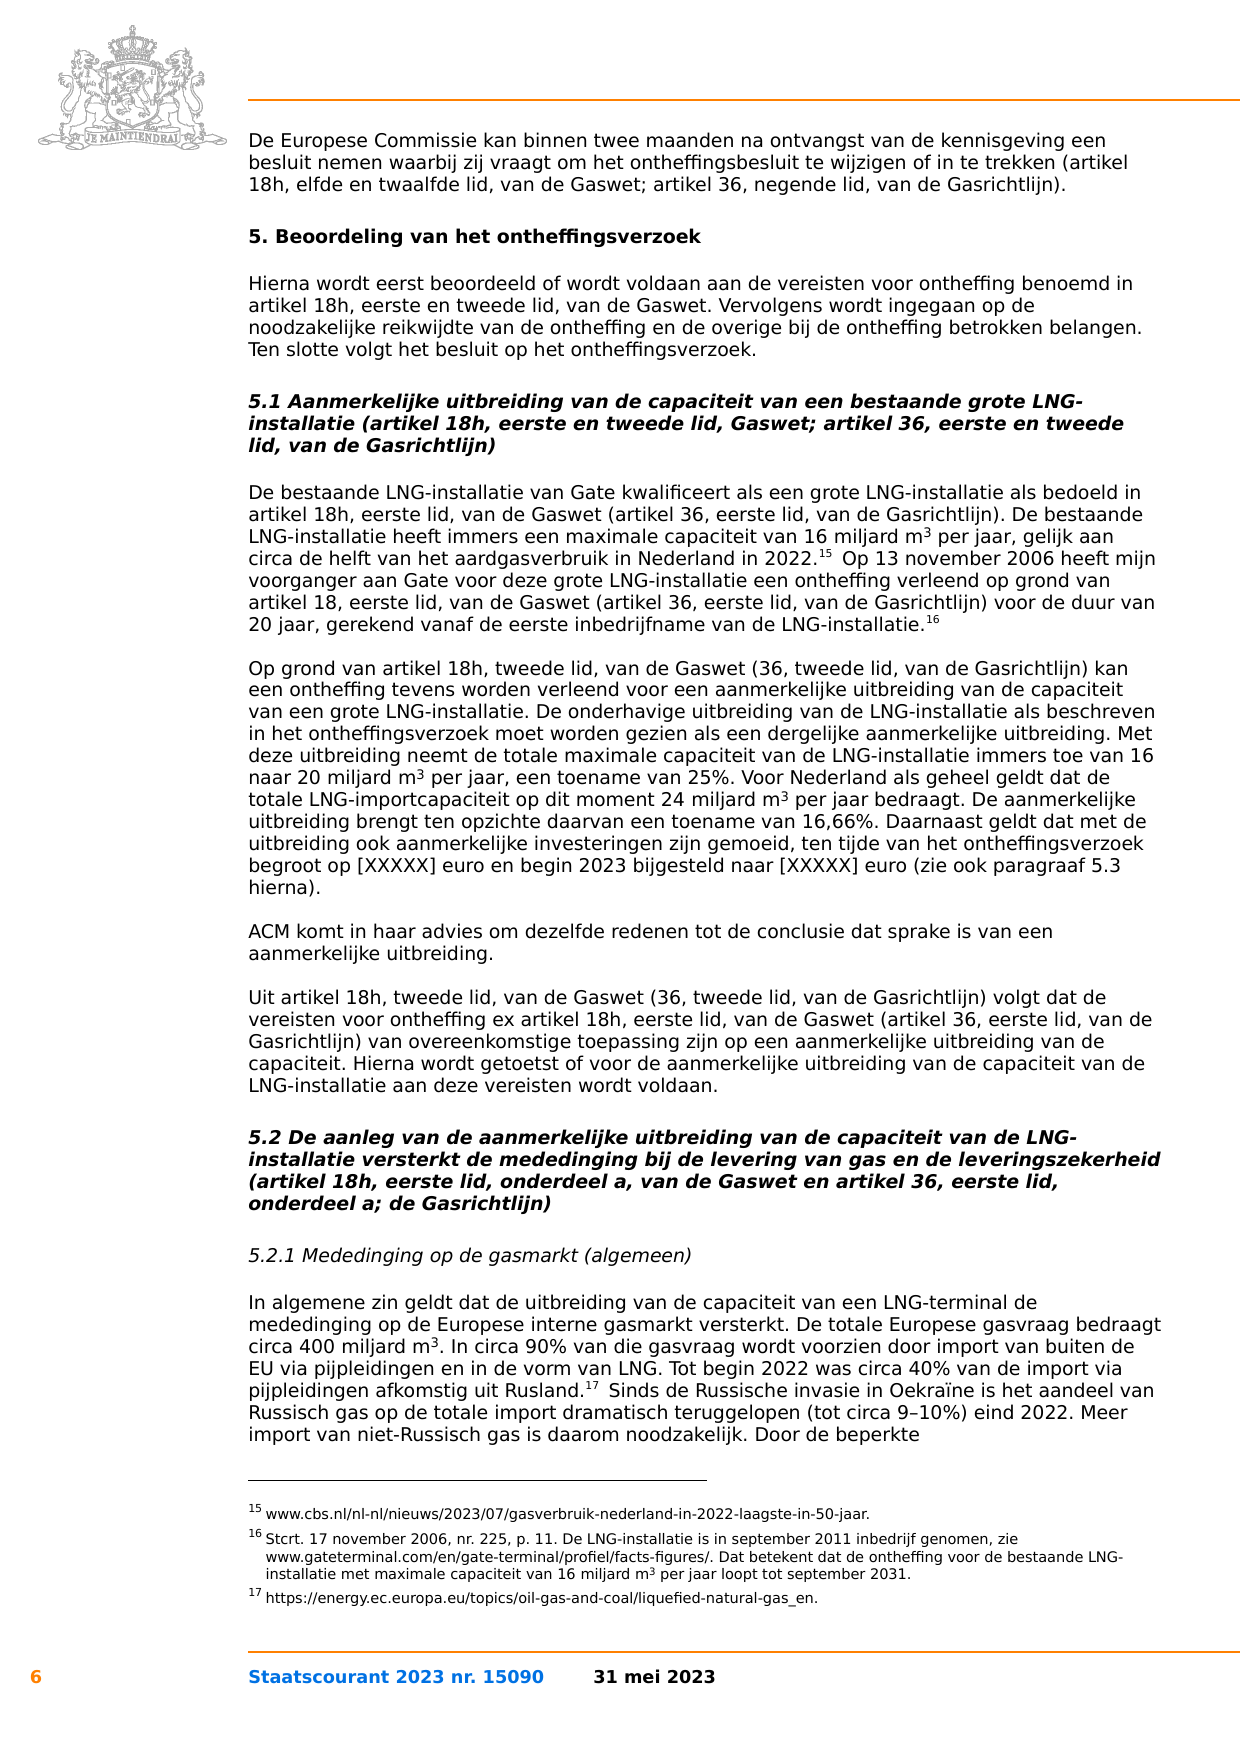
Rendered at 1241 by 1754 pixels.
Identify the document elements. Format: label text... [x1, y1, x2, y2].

subtitle 5. Beoordeling van het ontheffingsverzoek [248, 226, 1163, 248]
text Hierna wordt eerst beoordeeld of wordt voldaan aan de vereisten voor ontheffing benoemd in artikel 18h, eerste en tweede lid, van de Gaswet. Vervolgens wordt ingegaan op de noodzakelijke reikwijdte van de ontheffing en de overige bij de ontheffing betrokken belangen. Ten slotte volgt het besluit op het ontheffingsverzoek. [248, 273, 1163, 361]
subtitle 5.1 Aanmerkelijke uitbreiding van de capaciteit van een bestaande grote LNG-installatie (artikel 18h, eerste en tweede lid, Gaswet; artikel 36, eerste en tweede lid, van de Gasrichtlijn) [248, 391, 1163, 457]
picture [38, 25, 227, 150]
text https://energy.ec.europa.eu/topics/oil-gas-and-coal/liquefied-natural-gas_en. [248, 1586, 1163, 1608]
subtitle 5.2 De aanleg van de aanmerkelijke uitbreiding van de capaciteit van de LNG-installatie versterkt de mededinging bij de levering van gas en de leveringszekerheid (artikel 18h, eerste lid, onderdeel a, van de Gaswet en artikel 36, eerste lid, onderdeel a; de Gasrichtlijn) [248, 1127, 1163, 1215]
text ACM komt in haar advies om dezelfde redenen tot de conclusie dat sprake is van een aanmerkelijke uitbreiding. [248, 921, 1163, 965]
text www.cbs.nl/nl-nl/nieuws/2023/07/gasverbruik-nederland-in-2022-laagste-in-50-jaar. [248, 1502, 1163, 1524]
text Op grond van artikel 18h, tweede lid, van de Gaswet (36, tweede lid, van de Gasrichtlijn) kan een ontheffing tevens worden verleend voor een aanmerkelijke uitbreiding van de capaciteit van een grote LNG-installatie. De onderhavige uitbreiding van de LNG-installatie als beschreven in het ontheffingsverzoek moet worden gezien als een dergelijke aanmerkelijke uitbreiding. Met deze uitbreiding neemt de totale maximale capaciteit van de LNG-installatie immers toe van 16 naar 20 miljard m3 per jaar, een toename van 25%. Voor Nederland als geheel geldt dat de totale LNG-importcapaciteit op dit moment 24 miljard m3 per jaar bedraagt. De aanmerkelijke uitbreiding brengt ten opzichte daarvan een toename van 16,66%. Daarnaast geldt dat met de uitbreiding ook aanmerkelijke investeringen zijn gemoeid, ten tijde van het ontheffingsverzoek begroot op [XXXXX] euro en begin 2023 bijgesteld naar [XXXXX] euro (zie ook paragraaf 5.3 hierna). [248, 657, 1163, 899]
text Uit artikel 18h, tweede lid, van de Gaswet (36, tweede lid, van de Gasrichtlijn) volgt dat de vereisten voor ontheffing ex artikel 18h, eerste lid, van de Gaswet (artikel 36, eerste lid, van de Gasrichtlijn) van overeenkomstige toepassing zijn op een aanmerkelijke uitbreiding van de capaciteit. Hierna wordt getoetst of voor de aanmerkelijke uitbreiding van de capaciteit van de LNG-installatie aan deze vereisten wordt voldaan. [248, 987, 1163, 1097]
text In algemene zin geldt dat de uitbreiding van de capaciteit van een LNG-terminal de mededinging op de Europese interne gasmarkt versterkt. De totale Europese gasvraag bedraagt circa 400 miljard m3. In circa 90% van die gasvraag wordt voorzien door import van buiten de EU via pijpleidingen en in de vorm van LNG. Tot begin 2022 was circa 40% van de import via pijpleidingen afkomstig uit Rusland. Sinds de Russische invasie in Oekraïne is het aandeel van Russisch gas op de totale import dramatisch teruggelopen (tot circa 9–10%) eind 2022. Meer import van niet-Russisch gas is daarom noodzakelijk. Door de beperkte [248, 1292, 1163, 1446]
text De bestaande LNG-installatie van Gate kwalificeert als een grote LNG-installatie als bedoeld in artikel 18h, eerste lid, van de Gaswet (artikel 36, eerste lid, van de Gasrichtlijn). De bestaande LNG-installatie heeft immers een maximale capaciteit van 16 miljard m3 per jaar, gelijk aan circa de helft van het aardgasverbruik in Nederland in 2022. Op 13 november 2006 heeft mijn voorganger aan Gate voor deze grote LNG-installatie een ontheffing verleend op grond van artikel 18, eerste lid, van de Gaswet (artikel 36, eerste lid, van de Gasrichtlijn) voor de duur van 20 jaar, gerekend vanaf de eerste inbedrijfname van de LNG-installatie. [248, 482, 1163, 636]
subtitle 5.2.1 Mededinging op de gasmarkt (algemeen) [248, 1245, 1163, 1267]
text De Europese Commissie kan binnen twee maanden na ontvangst van de kennisgeving een besluit nemen waarbij zij vraagt om het ontheffingsbesluit te wijzigen of in te trekken (artikel 18h, elfde en twaalfde lid, van de Gaswet; artikel 36, negende lid, van de Gasrichtlijn). [248, 130, 1163, 196]
text Stcrt. 17 november 2006, nr. 225, p. 11. De LNG-installatie is in september 2011 inbedrijf genomen, zie www.gateterminal.com/en/gate-terminal/profiel/facts-figures/. Dat betekent dat de ontheffing voor de bestaande LNG-installatie met maximale capaciteit van 16 miljard m3 per jaar loopt tot september 2031. [248, 1527, 1163, 1583]
